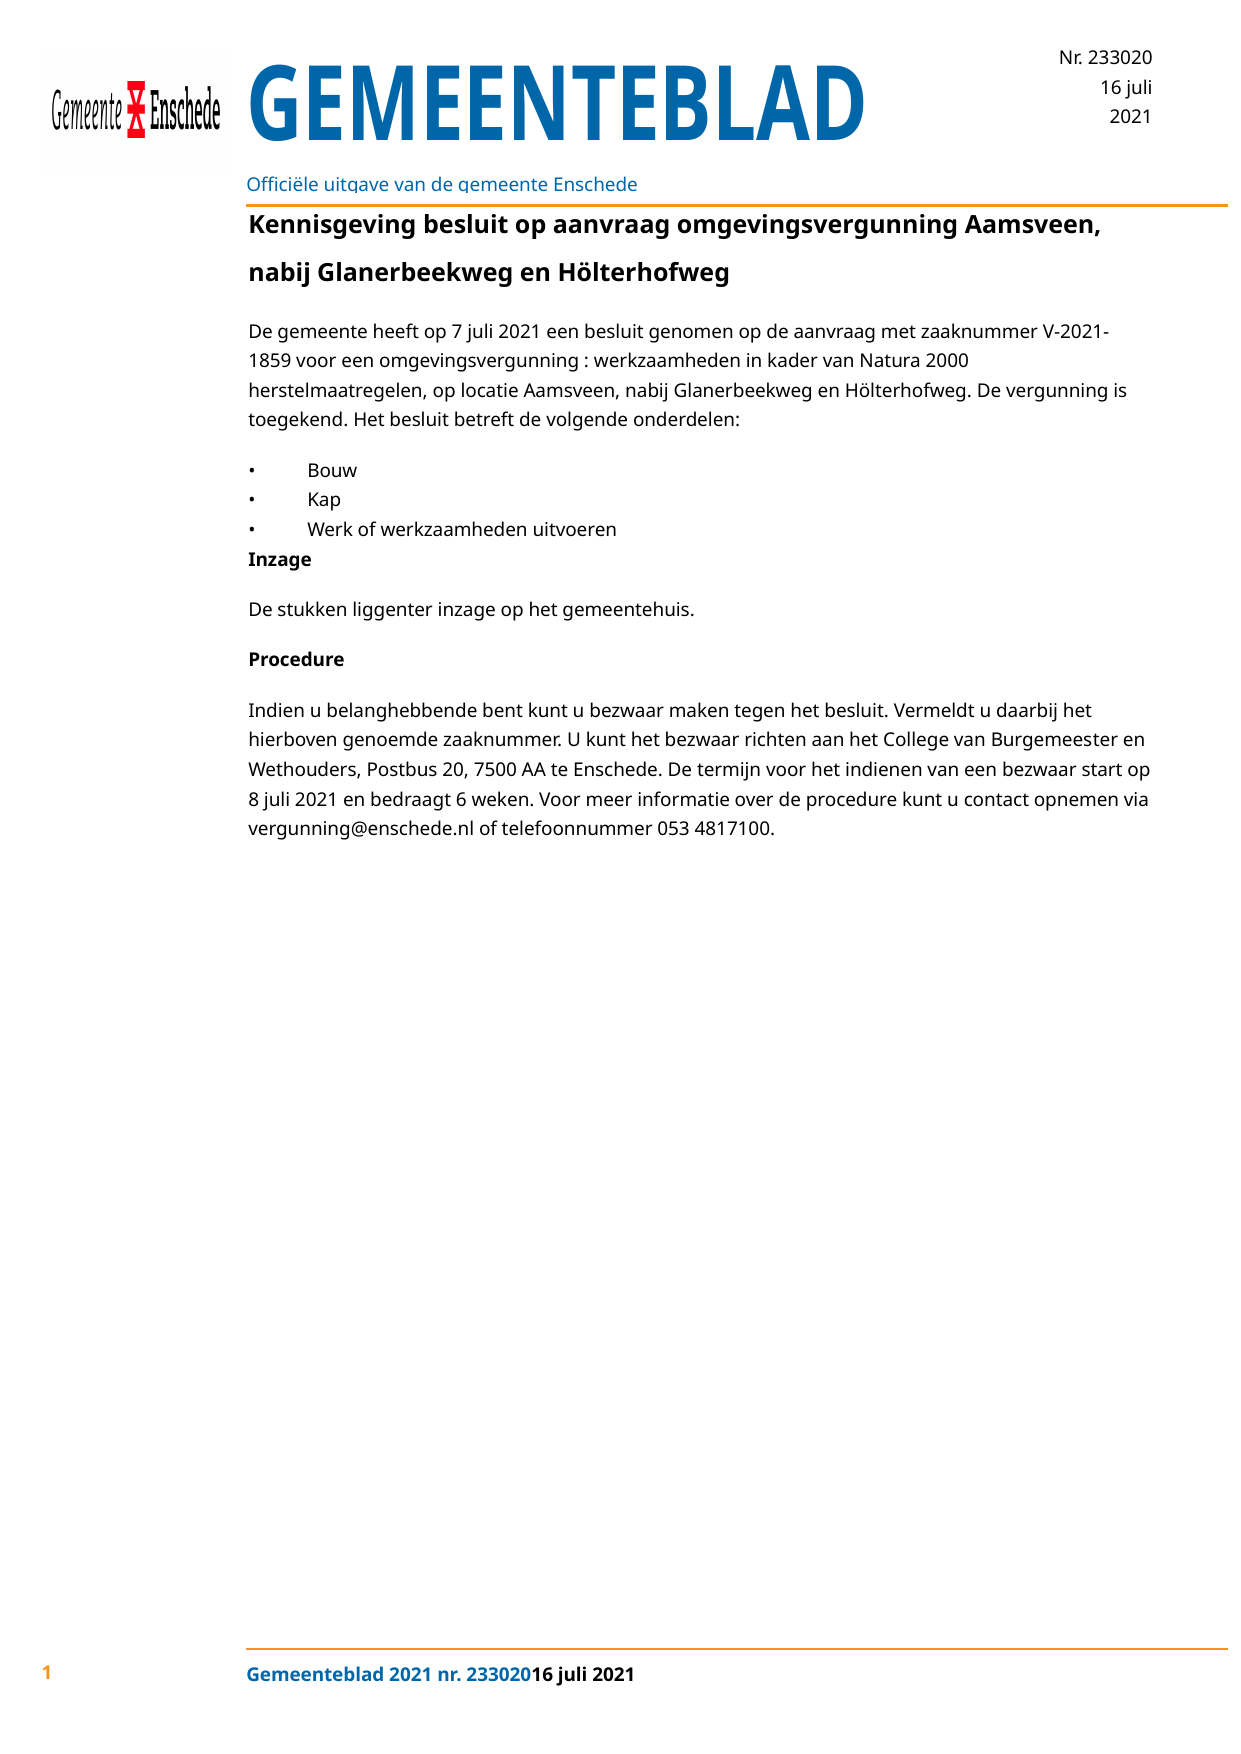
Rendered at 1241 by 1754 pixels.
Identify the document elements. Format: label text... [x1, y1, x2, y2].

list Kap [248, 487, 1152, 512]
picture [41, 47, 231, 172]
list Werk of werkzaamheden uitvoeren [248, 516, 1152, 542]
text De gemeente heeft op 7 juli 2021 een besluit genomen op de aanvraag met zaaknummer V-2021-1859 voor een omgevingsvergunning : werkzaamheden in kader van Natura 2000 herstelmaatregelen, op locatie Aamsveen, nabij Glanerbeekweg en Hölterhofweg. De vergunning is toegekend. Het besluit betreft de volgende onderdelen: [248, 318, 1152, 432]
text Inzage [248, 546, 1152, 572]
text Procedure [248, 647, 1152, 672]
text Indien u belanghebbende bent kunt u bezwaar maken tegen het besluit. Vermeldt u daarbij het hierboven genoemde zaaknummer. U kunt het bezwaar richten aan het College van Burgemees­ter en Wethouders, Postbus 20, 7500 AA te Enschede. De termijn voor het indienen van een bezwaar start op 8 juli 2021 en bedraagt 6 weken. Voor meer informatie over de procedure kunt u contact opnemen via vergunning@enschede.nl of telefoonnummer 053 4817100. [248, 697, 1152, 841]
text Kennisgeving besluit op aanvraag omgevingsvergunning Aamsveen, nabij Glanerbeekweg en Hölterhofweg [248, 207, 1152, 288]
text De stukken liggenter inzage op het gemeentehuis. [248, 596, 1152, 622]
list Bouw [248, 457, 1152, 483]
